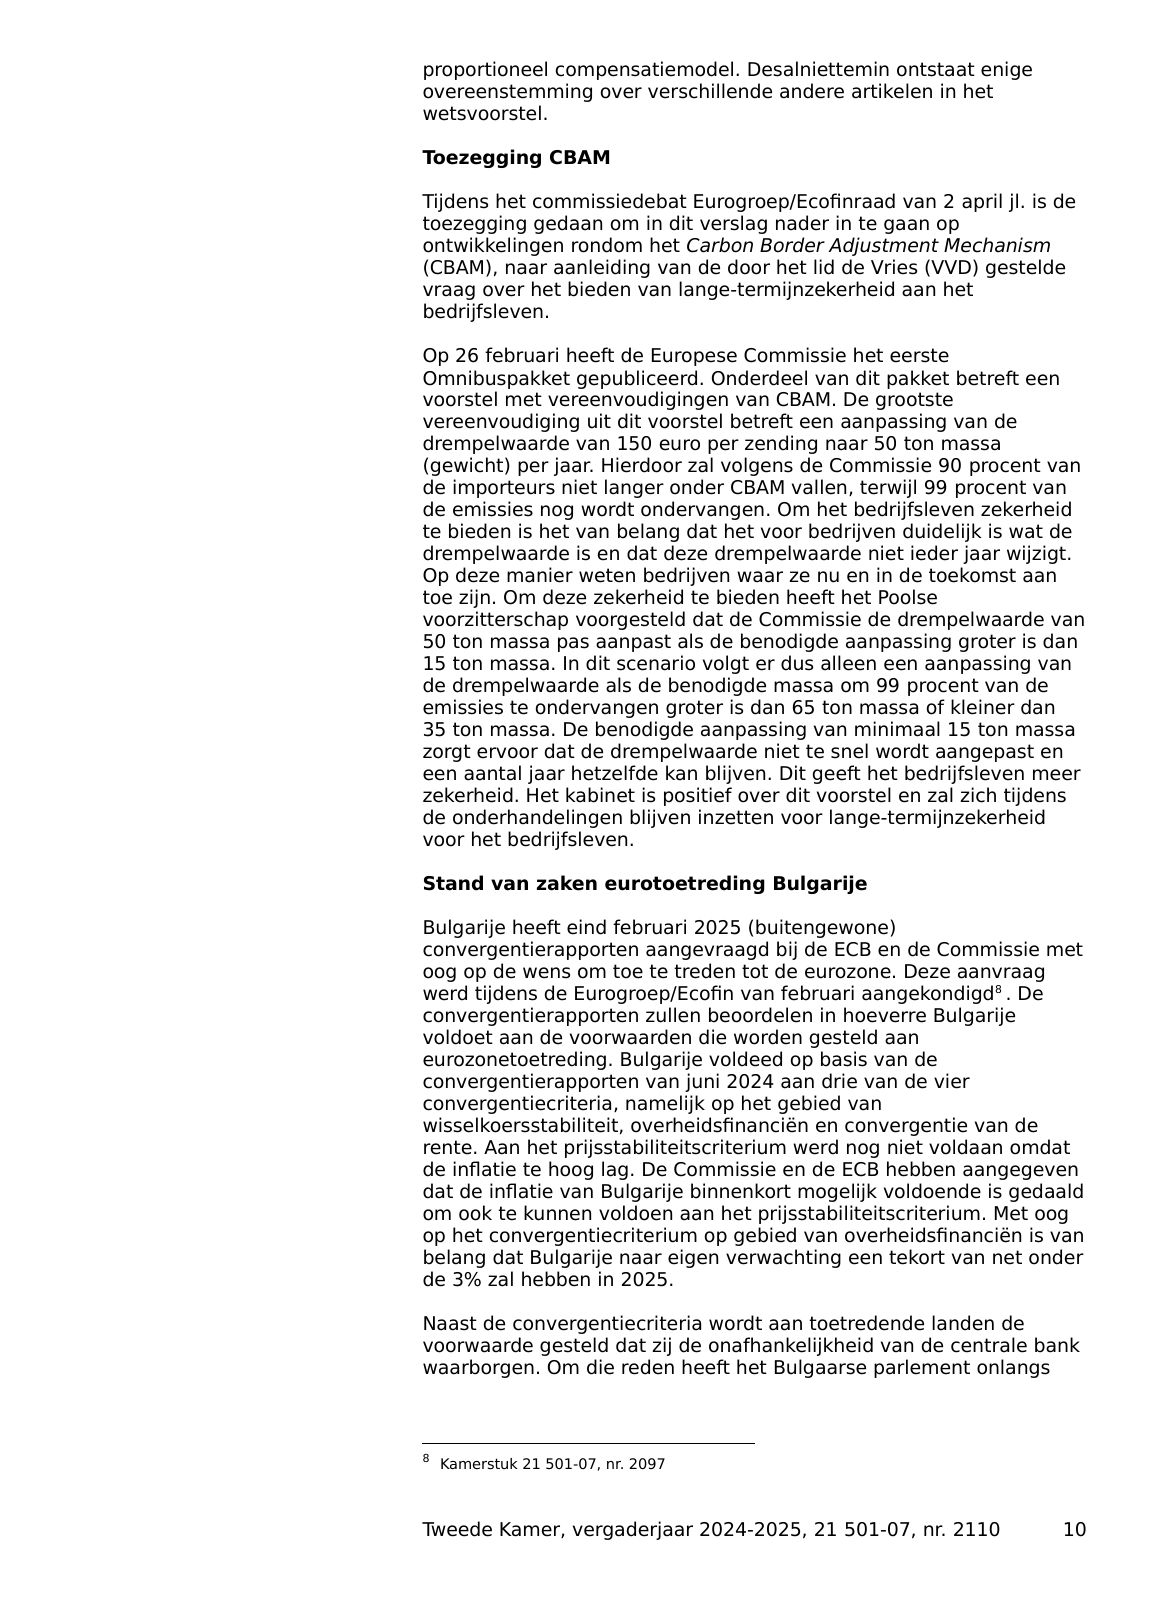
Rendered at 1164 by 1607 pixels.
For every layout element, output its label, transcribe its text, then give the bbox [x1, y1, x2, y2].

subtitle Toezegging CBAM [422, 147, 1087, 169]
text Naast de convergentiecriteria wordt aan toetredende landen de voorwaarde gesteld dat zij de onafhankelijkheid van de centrale bank waarborgen. Om die reden heeft het Bulgaarse parlement onlangs [422, 1313, 1087, 1379]
text Tijdens het commissiedebat Eurogroep/Ecofinraad van 2 april jl. is de toezegging gedaan om in dit verslag nader in te gaan op ontwikkelingen rondom het Carbon Border Adjustment Mechanism (CBAM), naar aanleiding van de door het lid de Vries (VVD) gestelde vraag over het bieden van lange-termijnzekerheid aan het bedrijfsleven. [422, 191, 1087, 323]
text Bulgarije heeft eind februari 2025 (buitengewone) convergentierapporten aangevraagd bij de ECB en de Commissie met oog op de wens om toe te treden tot de eurozone. Deze aanvraag werd tijdens de Eurogroep/Ecofin van februari aangekondigd. De convergentierapporten zullen beoordelen in hoeverre Bulgarije voldoet aan de voorwaarden die worden gesteld aan eurozonetoetreding. Bulgarije voldeed op basis van de convergentierapporten van juni 2024 aan drie van de vier convergentiecriteria, namelijk op het gebied van wisselkoersstabiliteit, overheidsfinanciën en convergentie van de rente. Aan het prijsstabiliteitscriterium werd nog niet voldaan omdat de inflatie te hoog lag. De Commissie en de ECB hebben aangegeven dat de inflatie van Bulgarije binnenkort mogelijk voldoende is gedaald om ook te kunnen voldoen aan het prijsstabiliteitscriterium. Met oog op het convergentiecriterium op gebied van overheidsfinanciën is van belang dat Bulgarije naar eigen verwachting een tekort van net onder de 3% zal hebben in 2025. [422, 917, 1087, 1291]
text Kamerstuk 21 501-07, nr. 2097 [422, 1452, 1087, 1474]
subtitle Stand van zaken eurotoetreding Bulgarije [422, 873, 1087, 895]
text Op 26 februari heeft de Europese Commissie het eerste Omnibuspakket gepubliceerd. Onderdeel van dit pakket betreft een voorstel met vereenvoudigingen van CBAM. De grootste vereenvoudiging uit dit voorstel betreft een aanpassing van de drempelwaarde van 150 euro per zending naar 50 ton massa (gewicht) per jaar. Hierdoor zal volgens de Commissie 90 procent van de importeurs niet langer onder CBAM vallen, terwijl 99 procent van de emissies nog wordt ondervangen. Om het bedrijfsleven zekerheid te bieden is het van belang dat het voor bedrijven duidelijk is wat de drempelwaarde is en dat deze drempelwaarde niet ieder jaar wijzigt. Op deze manier weten bedrijven waar ze nu en in de toekomst aan toe zijn. Om deze zekerheid te bieden heeft het Poolse voorzitterschap voorgesteld dat de Commissie de drempelwaarde van 50 ton massa pas aanpast als de benodigde aanpassing groter is dan 15 ton massa. In dit scenario volgt er dus alleen een aanpassing van de drempelwaarde als de benodigde massa om 99 procent van de emissies te ondervangen groter is dan 65 ton massa of kleiner dan 35 ton massa. De benodigde aanpassing van minimaal 15 ton massa zorgt ervoor dat de drempelwaarde niet te snel wordt aangepast en een aantal jaar hetzelfde kan blijven. Dit geeft het bedrijfsleven meer zekerheid. Het kabinet is positief over dit voorstel en zal zich tijdens de onderhandelingen blijven inzetten voor lange-termijnzekerheid voor het bedrijfsleven. [422, 345, 1087, 851]
text proportioneel compensatiemodel. Desalniettemin ontstaat enige overeenstemming over verschillende andere artikelen in het wetsvoorstel. [422, 59, 1087, 125]
